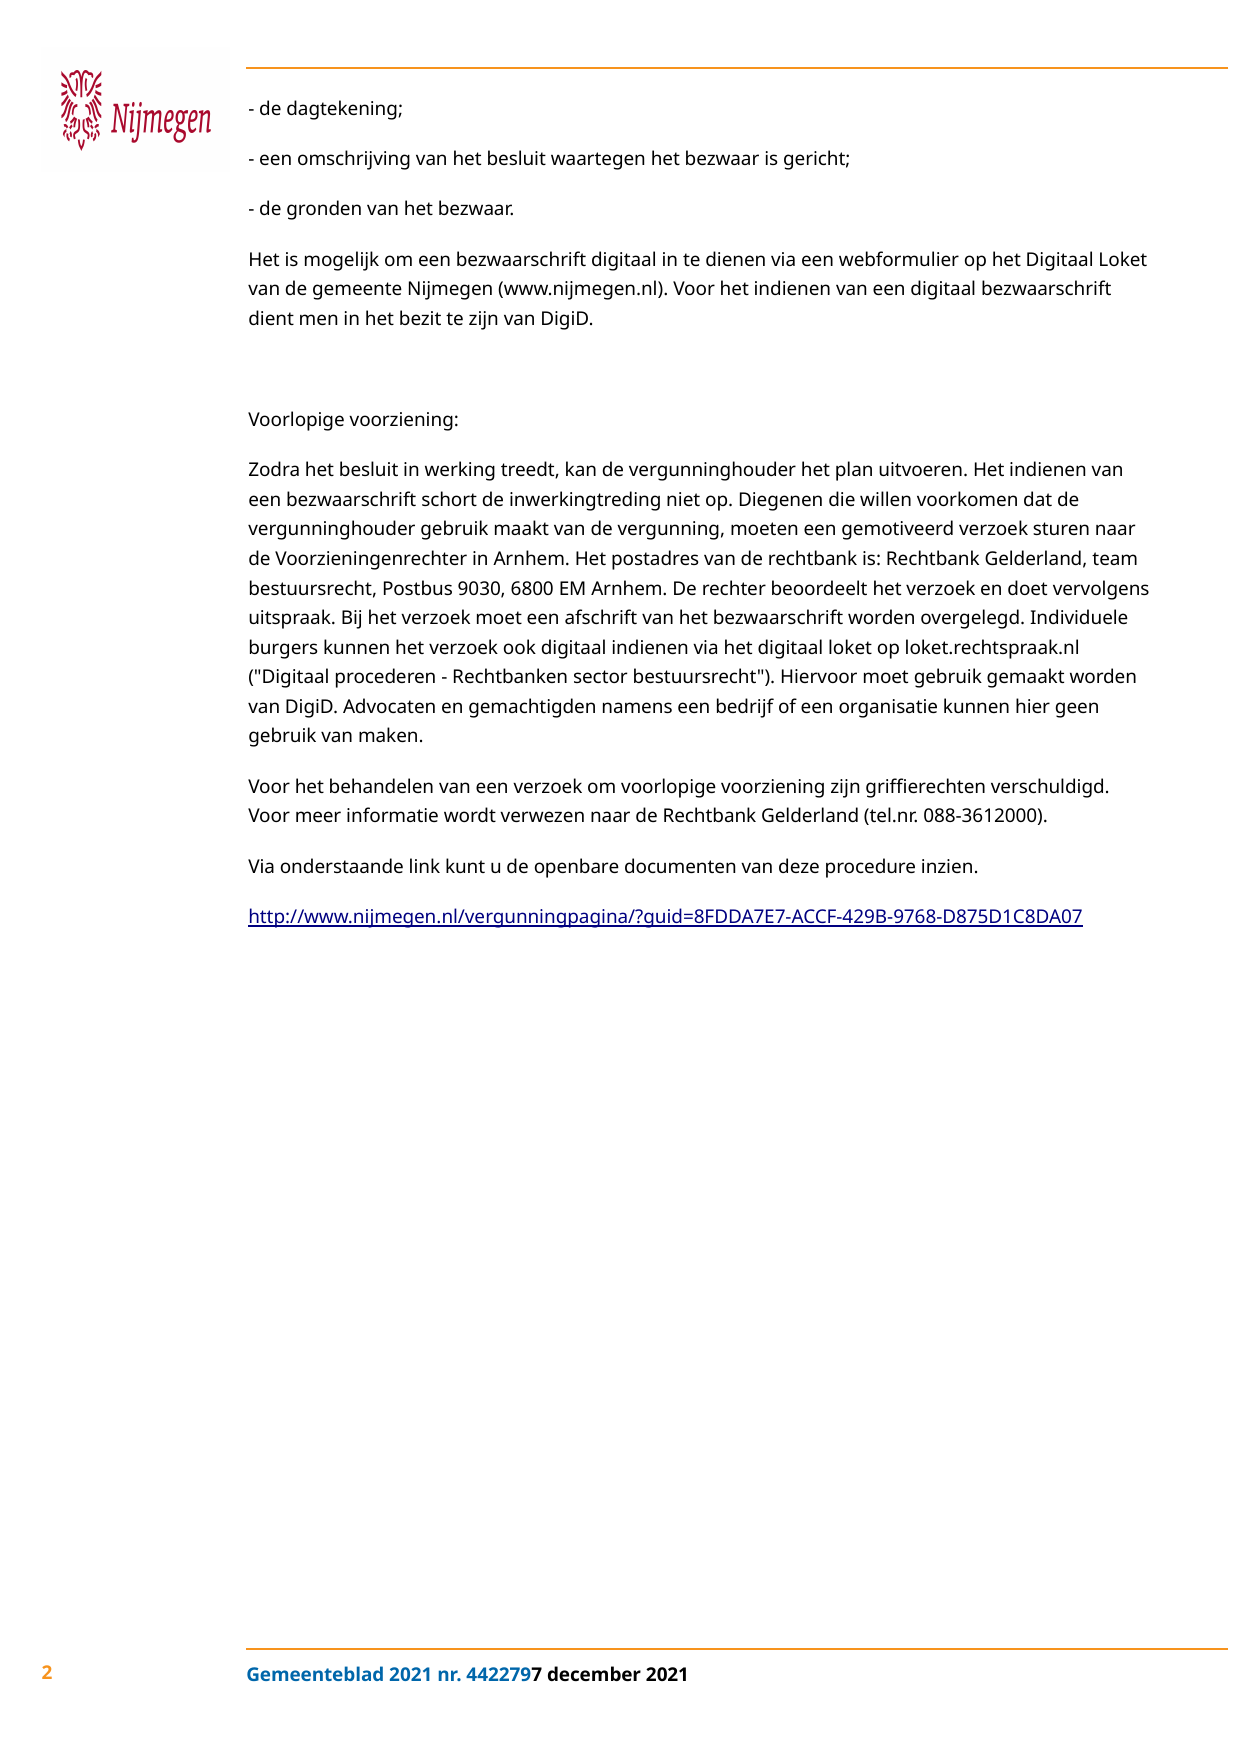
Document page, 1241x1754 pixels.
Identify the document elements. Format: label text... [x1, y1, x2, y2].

text Het is mogelijk om een bezwaarschrift digitaal in te dienen via een webformulier op het Digitaal Loket van de gemeente Nijmegen (www.nijmegen.nl). Voor het indienen van een digitaal bezwaarschrift dient men in het bezit te zijn van DigiD. [248, 246, 1152, 331]
text Voor het behandelen van een verzoek om voorlopige voorziening zijn griffierechten verschuldigd. Voor meer informatie wordt verwezen naar de Rechtbank Gelderland (tel.nr. 088-3612000). [248, 773, 1152, 828]
picture [41, 47, 231, 172]
text - de gronden van het bezwaar. [248, 196, 1152, 221]
text Via onderstaande link kunt u de openbare documenten van deze procedure inzien. [248, 853, 1152, 879]
text - de dagtekening; [248, 95, 1152, 121]
text Zodra het besluit in werking treedt, kan de vergunninghouder het plan uitvoeren. Het indienen van een bezwaarschrift schort de inwerkingtreding niet op. Diegenen die willen voorkomen dat de vergunninghouder gebruik maakt van de vergunning, moeten een gemotiveerd verzoek sturen naar de Voorzieningenrechter in Arnhem. Het postadres van de rechtbank is: Rechtbank Gelderland, team bestuursrecht, Postbus 9030, 6800 EM Arnhem. De rechter beoordeelt het verzoek en doet vervolgens uitspraak. Bij het verzoek moet een afschrift van het bezwaarschrift worden overgelegd. Individuele burgers kunnen het verzoek ook digitaal indienen via het digitaal loket op loket.rechtspraak.nl ("Digitaal procederen - Rechtbanken sector bestuursrecht"). Hiervoor moet gebruik gemaakt worden van DigiD. Advocaten en gemachtigden namens een bedrijf of een organisatie kunnen hier geen gebruik van maken. [248, 456, 1152, 748]
text http://www.nijmegen.nl/vergunningpagina/?guid=8FDDA7E7-ACCF-429B-9768-D875D1C8DA07 [248, 903, 1152, 929]
text Voorlopige voorziening: [248, 406, 1152, 432]
text - een omschrijving van het besluit waartegen het bezwaar is gericht; [248, 145, 1152, 171]
